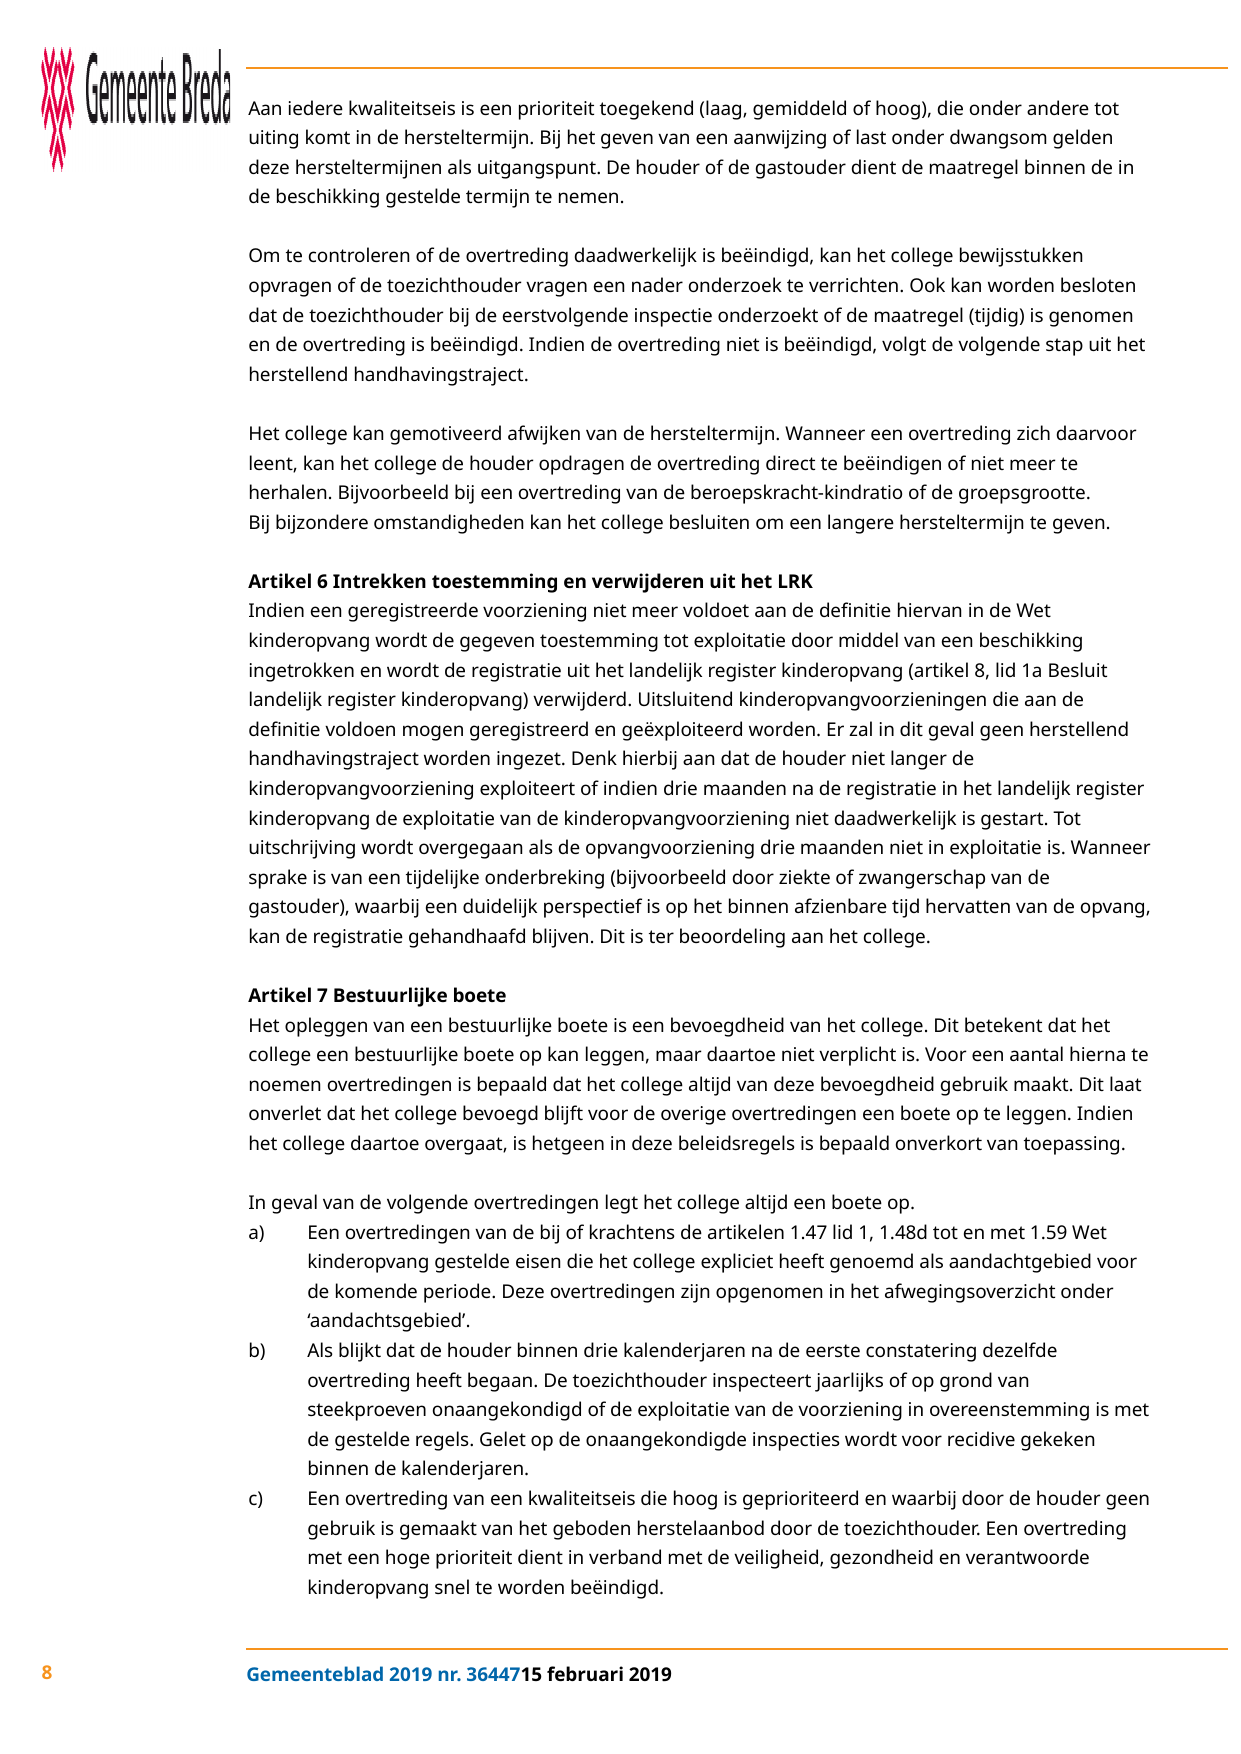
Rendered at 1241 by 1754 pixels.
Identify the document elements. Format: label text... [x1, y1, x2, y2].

text In geval van de volgende overtredingen legt het college altijd een boete op. [248, 1189, 1152, 1215]
text Indien een geregistreerde voorziening niet meer voldoet aan de definitie hiervan in de Wet kinderopvang wordt de gegeven toestemming tot exploitatie door middel van een beschikking ingetrokken en wordt de registratie uit het landelijk register kinderopvang (artikel 8, lid 1a Besluit landelijk register kinderopvang) verwijderd. Uitsluitend kinderopvangvoorzieningen die aan de definitie voldoen mogen geregistreerd en geëxploiteerd worden. Er zal in dit geval geen herstellend handhavingstraject worden ingezet. Denk hierbij aan dat de houder niet langer de kinderopvangvoorziening exploiteert of indien drie maanden na de registratie in het landelijk register kinderopvang de exploitatie van de kinderopvangvoorziening niet daadwerkelijk is gestart. Tot uitschrijving wordt overgegaan als de opvangvoorziening drie maanden niet in exploitatie is. Wanneer sprake is van een tijdelijke onderbreking (bijvoorbeeld door ziekte of zwangerschap van de gastouder), waarbij een duidelijk perspectief is op het binnen afzienbare tijd hervatten van de opvang, kan de registratie gehandhaafd blijven. Dit is ter beoordeling aan het college. [248, 598, 1152, 949]
text Artikel 7 Bestuurlijke boete [248, 982, 1152, 1008]
text Het opleggen van een bestuurlijke boete is een bevoegdheid van het college. Dit betekent dat het college een bestuurlijke boete op kan leggen, maar daartoe niet verplicht is. Voor een aantal hierna te noemen overtredingen is bepaald dat het college altijd van deze bevoegdheid gebruik maakt. Dit laat onverlet dat het college bevoegd blijft voor de overige overtredingen een boete op te leggen. Indien het college daartoe overgaat, is hetgeen in deze beleidsregels is bepaald onverkort van toepassing. [248, 1012, 1152, 1156]
text Artikel 6 Intrekken toestemming en verwijderen uit het LRK [248, 568, 1152, 594]
text Het college kan gemotiveerd afwijken van de hersteltermijn. Wanneer een overtreding zich daarvoor leent, kan het college de houder opdragen de overtreding direct te beëindigen of niet meer te herhalen. Bijvoorbeeld bij een overtreding van de beroepskracht-kindratio of de groepsgrootte. [248, 420, 1152, 505]
text Om te controleren of de overtreding daadwerkelijk is beëindigd, kan het college bewijsstukken opvragen of de toezichthouder vragen een nader onderzoek te verrichten. Ook kan worden besloten dat de toezichthouder bij de eerstvolgende inspectie onderzoekt of de maatregel (tijdig) is genomen en de overtreding is beëindigd. Indien de overtreding niet is beëindigd, volgt de volgende stap uit het herstellend handhavingstraject. [248, 243, 1152, 387]
text Bij bijzondere omstandigheden kan het college besluiten om een langere hersteltermijn te geven. [248, 509, 1152, 535]
list Als blijkt dat de houder binnen drie kalenderjaren na de eerste constatering dezelfde overtreding heeft begaan. De toezichthouder inspecteert jaarlijks of op grond van steekproeven onaangekondigd of de exploitatie van de voorziening in overeenstemming is met de gestelde regels. Gelet op de onaangekondigde inspecties wordt voor recidive gekeken binnen de kalenderjaren. [248, 1337, 1152, 1481]
picture [41, 47, 231, 172]
list Een overtredingen van de bij of krachtens de artikelen 1.47 lid 1, 1.48d tot en met 1.59 Wet kinderopvang gestelde eisen die het college expliciet heeft genoemd als aandachtgebied voor de komende periode. Deze overtredingen zijn opgenomen in het afwegingsoverzicht onder ‘aandachtsgebied’. [248, 1219, 1152, 1333]
text Aan iedere kwaliteitseis is een prioriteit toegekend (laag, gemiddeld of hoog), die onder andere tot uiting komt in de hersteltermijn. Bij het geven van een aanwijzing of last onder dwangsom gelden deze hersteltermijnen als uitgangspunt. De houder of de gastouder dient de maatregel binnen de in de beschikking gestelde termijn te nemen. [248, 95, 1152, 209]
list Een overtreding van een kwaliteitseis die hoog is geprioriteerd en waarbij door de houder geen gebruik is gemaakt van het geboden herstelaanbod door de toezichthouder. Een overtreding met een hoge prioriteit dient in verband met de veiligheid, gezondheid en verantwoorde kinderopvang snel te worden beëindigd. [248, 1485, 1152, 1600]
